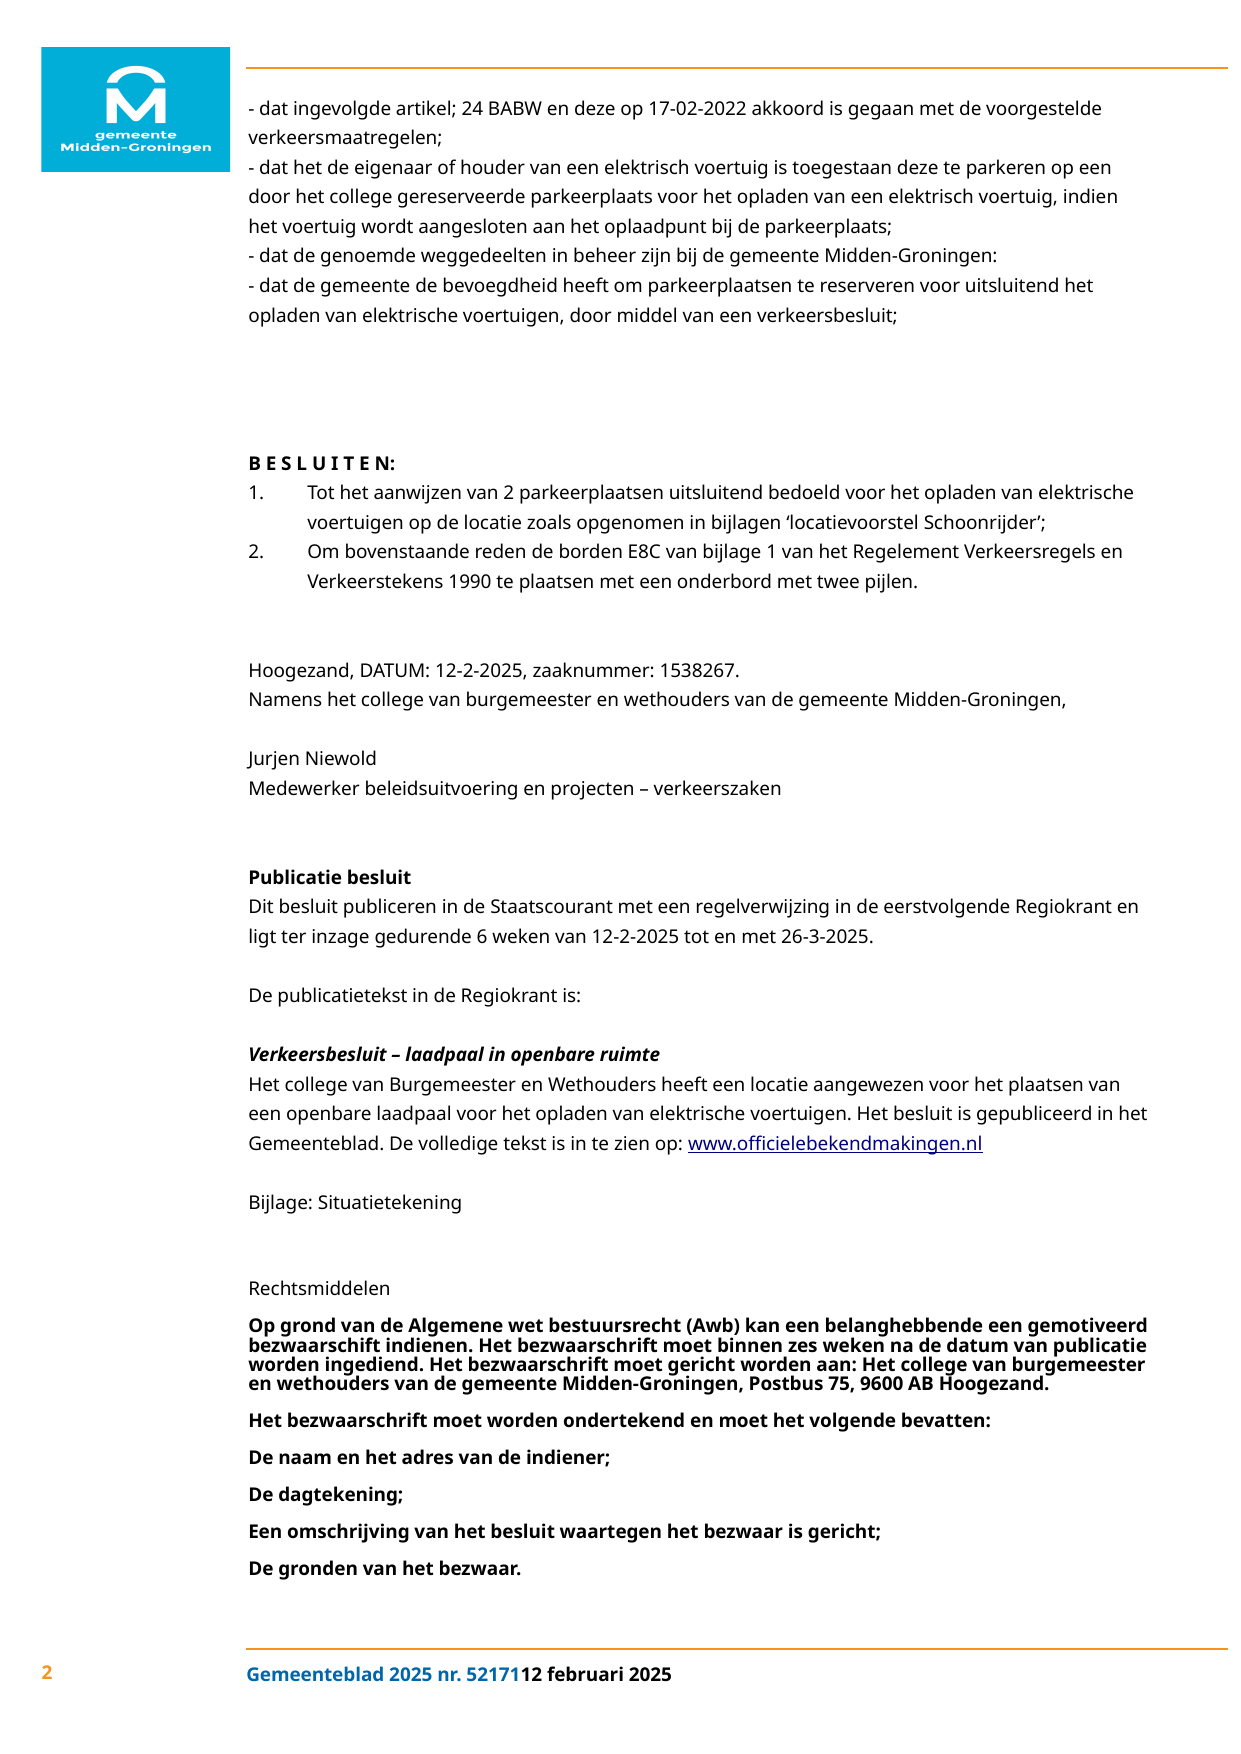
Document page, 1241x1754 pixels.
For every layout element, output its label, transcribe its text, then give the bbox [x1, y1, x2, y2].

text - dat de gemeente de bevoegdheid heeft om parkeerplaatsen te reserveren voor uitsluitend het opladen van elektrische voertuigen, door middel van een verkeersbesluit; [248, 272, 1152, 328]
text Medewerker beleidsuitvoering en projecten – verkeerszaken [248, 775, 1152, 801]
picture [107, 89, 165, 122]
text B E S L U I T E N: [248, 450, 1152, 476]
text De publicatietekst in de Regiokrant is: [248, 982, 1152, 1008]
text Publicatie besluit [248, 864, 1152, 890]
list Tot het aanwijzen van 2 parkeerplaatsen uitsluitend bedoeld voor het opladen van elektrische voertuigen op de locatie zoals opgenomen in bijlagen ‘locatievoorstel Schoonrijder’; [248, 479, 1152, 535]
list Om bovenstaande reden de borden E8C van bijlage 1 van het Regelement Verkeersregels en Verkeerstekens 1990 te plaatsen met een onderbord met twee pijlen. [248, 538, 1152, 594]
text Een omschrijving van het besluit waartegen het bezwaar is gericht; [248, 1523, 1152, 1542]
text De naam en het adres van de indiener; [248, 1449, 1152, 1468]
text - dat het de eigenaar of houder van een elektrisch voertuig is toegestaan deze te parkeren op een door het college gereserveerde parkeerplaats voor het opladen van een elektrisch voertuig, indien het voertuig wordt aangesloten aan het oplaadpunt bij de parkeerplaats; [248, 154, 1152, 239]
text Het bezwaarschrift moet worden ondertekend en moet het volgende bevatten: [248, 1412, 1152, 1431]
text Op grond van de Algemene wet bestuursrecht (Awb) kan een belanghebbende een gemotiveerd bezwaarschift indienen. Het bezwaarschrift moet binnen zes weken na de datum van publicatie worden ingediend. Het bezwaarschrift moet gericht worden aan: Het college van burgemeester en wethouders van de gemeente Midden-Groningen, Postbus 75, 9600 AB Hoogezand. [248, 1317, 1152, 1394]
picture [184, 146, 190, 153]
text Hoogezand, DATUM: 12-2-2025, zaaknummer: 1538267. [248, 657, 1152, 683]
text Bijlage: Situatietekening [248, 1189, 1152, 1215]
text De dagtekening; [248, 1486, 1152, 1505]
text Rechtsmiddelen [248, 1280, 1152, 1300]
text Jurjen Niewold [248, 746, 1152, 771]
text De gronden van het bezwaar. [248, 1560, 1152, 1579]
picture [108, 66, 164, 82]
text Namens het college van burgemeester en wethouders van de gemeente Midden-Groningen, [248, 686, 1152, 712]
text Het college van Burgemeester en Wethouders heeft een locatie aangewezen voor het plaatsen van een openbare laadpaal voor het opladen van elektrische voertuigen. Het besluit is gepubliceerd in het Gemeenteblad. De volledige tekst is in te zien op: www.officielebekendmakingen.nl [248, 1071, 1152, 1156]
text Verkeersbesluit – laadpaal in openbare ruimte [248, 1041, 1152, 1067]
text Dit besluit publiceren in de Staatscourant met een regelverwijzing in de eerstvolgende Regiokrant en ligt ter inzage gedurende 6 weken van 12-2-2025 tot en met 26-3-2025. [248, 893, 1152, 949]
text - dat ingevolgde artikel; 24 BABW en deze op 17-02-2022 akkoord is gegaan met de voorgestelde verkeersmaatregelen; [248, 95, 1152, 150]
text - dat de genoemde weggedeelten in beheer zijn bij de gemeente Midden-Groningen: [248, 243, 1152, 268]
